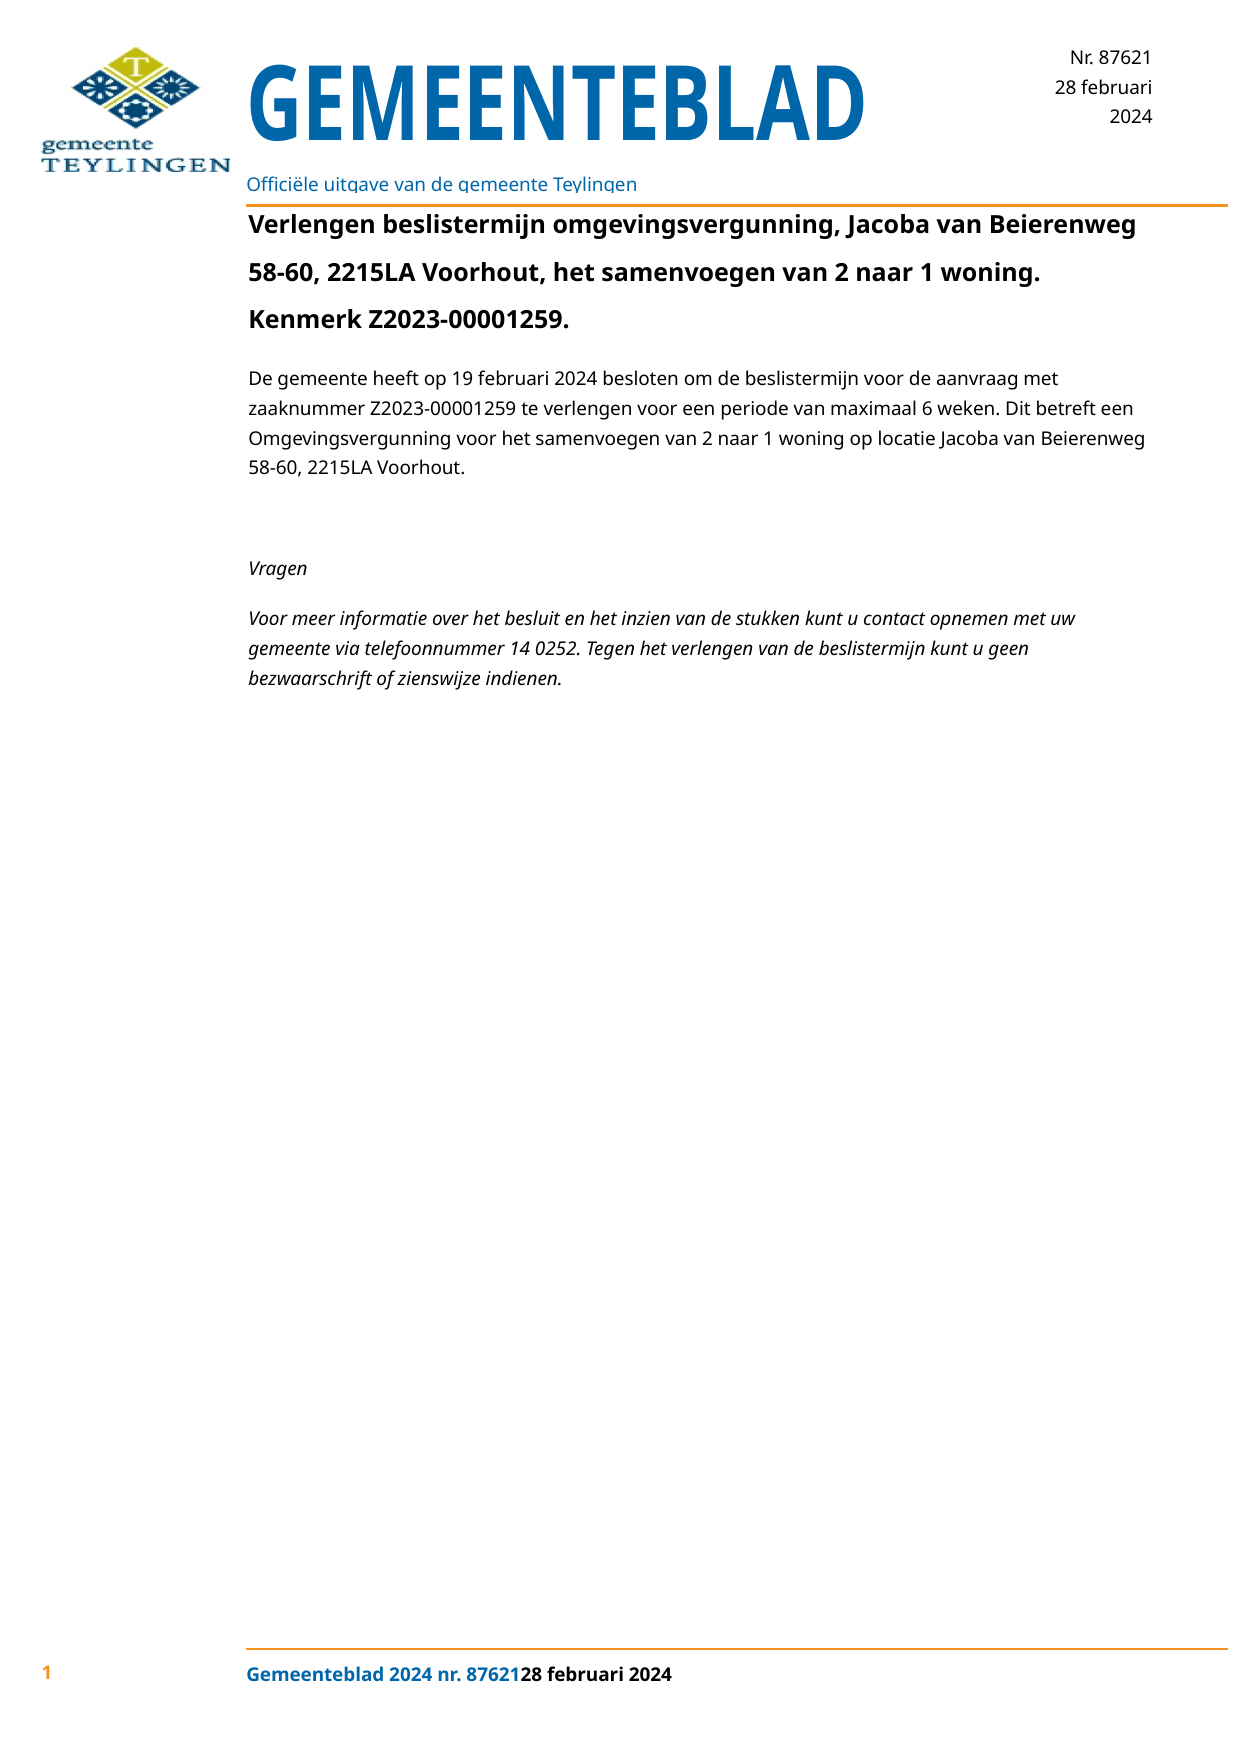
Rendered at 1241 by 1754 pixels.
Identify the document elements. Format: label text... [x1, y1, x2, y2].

text De gemeente heeft op 19 februari 2024 besloten om de beslistermijn voor de aanvraag met zaaknummer Z2023-00001259 te verlengen voor een periode van maximaal 6 weken. Dit betreft een Omgevingsvergunning voor het samenvoegen van 2 naar 1 woning op locatie Jacoba van Beierenweg 58-60, 2215LA Voorhout. [248, 366, 1152, 480]
text Voor meer informatie over het besluit en het inzien van de stukken kunt u contact opnemen met uw gemeente via telefoonnummer 14 0252. Tegen het verlengen van de beslistermijn kunt u geen bezwaarschrift of zienswijze indienen. [248, 606, 1152, 690]
picture [41, 47, 231, 172]
text Verlengen beslistermijn omgevingsvergunning, Jacoba van Beierenweg 58-60, 2215LA Voorhout, het samenvoegen van 2 naar 1 woning. Kenmerk Z2023-00001259. [248, 207, 1152, 336]
text Vragen [248, 555, 1152, 581]
